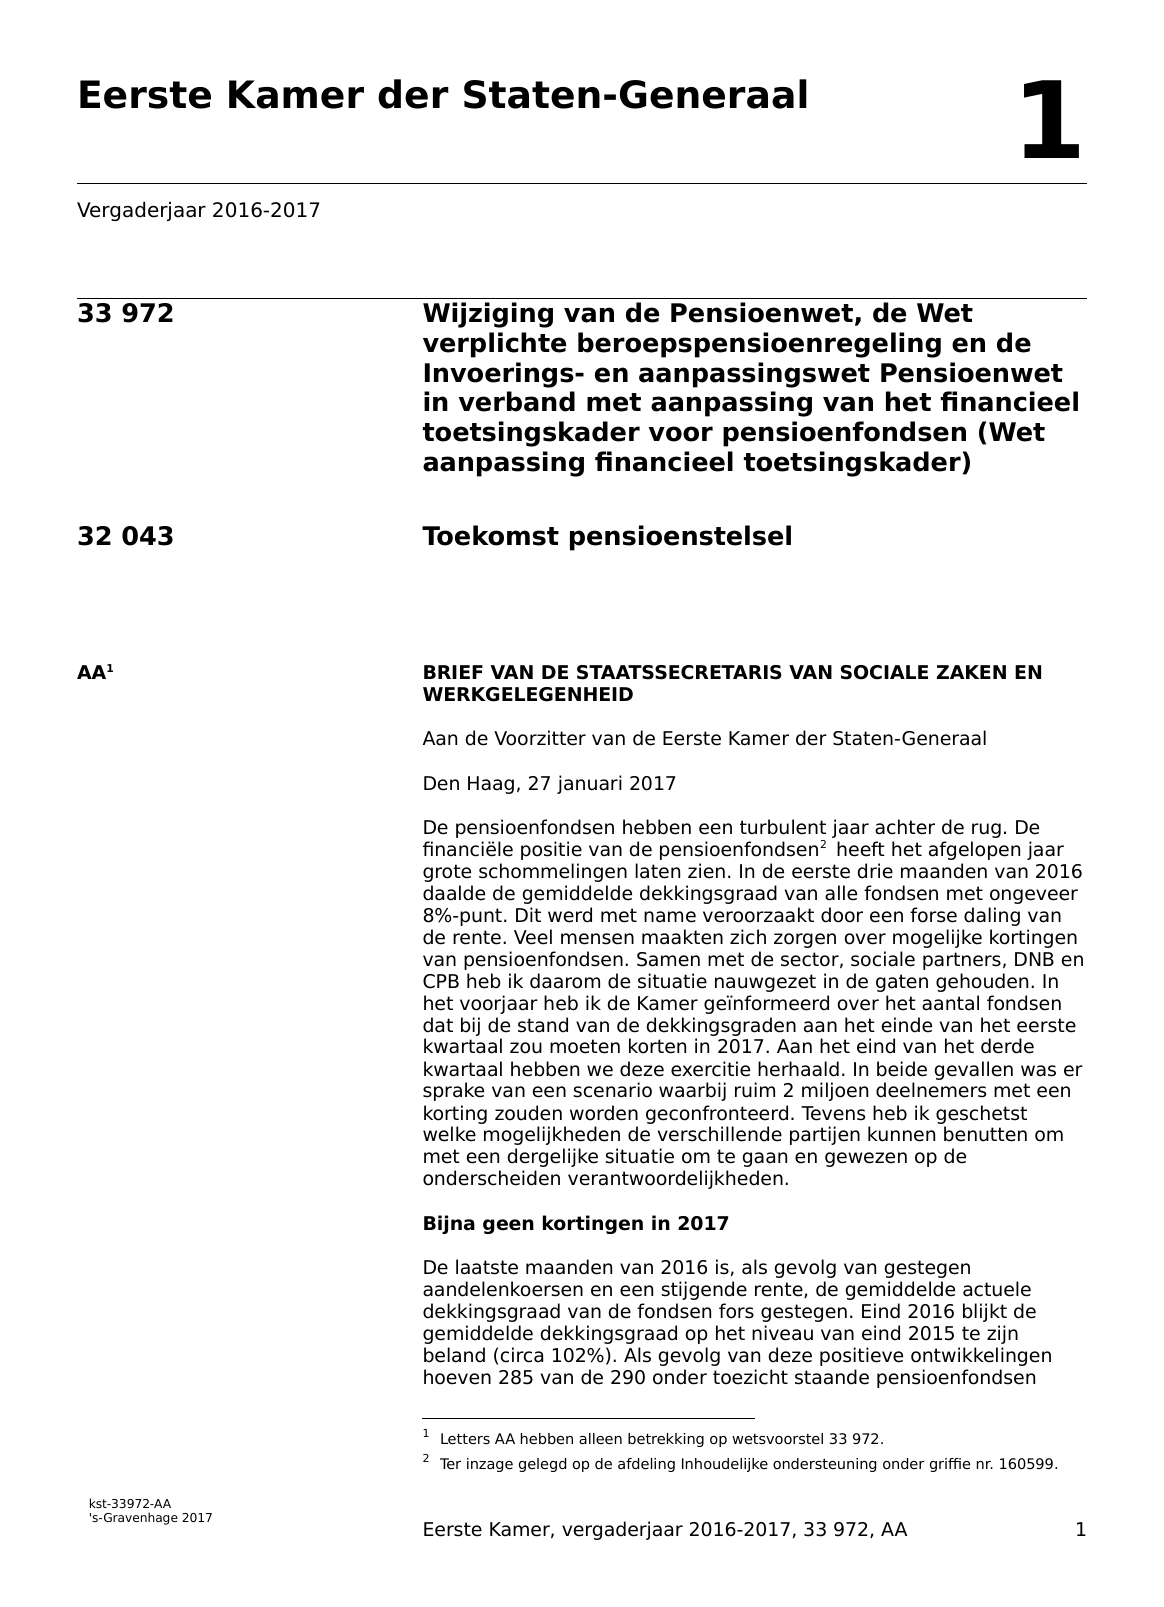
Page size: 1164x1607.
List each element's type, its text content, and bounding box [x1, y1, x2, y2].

table_header Eerste Kamer der Staten-Generaal [77, 59, 886, 183]
text 's-Gravenhage 2017 [88, 1511, 323, 1525]
text Den Haag, 27 januari 2017 [422, 772, 1087, 794]
subtitle 33 972 Wijziging van de Pensioenwet, de Wet verplichte beroepspensioenregeling en de Invoerings- en aanpassingswet Pensioenwet in verband met aanpassing van het financieel toetsingskader voor pensioenfondsen (Wet aanpassing financieel toetsingskader) [77, 299, 1087, 477]
subtitle AA BRIEF VAN DE STAATSSECRETARIS VAN SOCIALE ZAKEN EN WERKGELEGENHEID [77, 662, 1087, 706]
table_cell Vergaderjaar 2016-2017 [77, 184, 1087, 298]
subtitle Bijna geen kortingen in 2017 [422, 1212, 1087, 1234]
text Letters AA hebben alleen betrekking op wetsvoorstel 33 972. [422, 1427, 1087, 1449]
table_header 1 [886, 59, 1087, 183]
text Ter inzage gelegd op de afdeling Inhoudelijke ondersteuning onder griffie nr. 160599. [422, 1452, 1087, 1474]
text De pensioenfondsen hebben een turbulent jaar achter de rug. De financiële positie van de pensioenfondsen heeft het afgelopen jaar grote schommelingen laten zien. In de eerste drie maanden van 2016 daalde de gemiddelde dekkingsgraad van alle fondsen met ongeveer 8%-punt. Dit werd met name veroorzaakt door een forse daling van de rente. Veel mensen maakten zich zorgen over mogelijke kortingen van pensioenfondsen. Samen met de sector, sociale partners, DNB en CPB heb ik daarom de situatie nauwgezet in de gaten gehouden. In het voorjaar heb ik de Kamer geïnformeerd over het aantal fondsen dat bij de stand van de dekkingsgraden aan het einde van het eerste kwartaal zou moeten korten in 2017. Aan het eind van het derde kwartaal hebben we deze exercitie herhaald. In beide gevallen was er sprake van een scenario waarbij ruim 2 miljoen deelnemers met een korting zouden worden geconfronteerd. Tevens heb ik geschetst welke mogelijkheden de verschillende partijen kunnen benutten om met een dergelijke situatie om te gaan en gewezen op de onderscheiden verantwoordelijkheden. [422, 817, 1087, 1190]
text De laatste maanden van 2016 is, als gevolg van gestegen aandelenkoersen en een stijgende rente, de gemiddelde actuele dekkingsgraad van de fondsen fors gestegen. Eind 2016 blijkt de gemiddelde dekkingsgraad op het niveau van eind 2015 te zijn beland (circa 102%). Als gevolg van deze positieve ontwikkelingen hoeven 285 van de 290 onder toezicht staande pensioenfondsen [422, 1257, 1087, 1388]
subtitle 32 043 Toekomst pensioenstelsel [77, 521, 1087, 551]
text kst-33972-AA [88, 1497, 323, 1511]
text Aan de Voorzitter van de Eerste Kamer der Staten-Generaal [422, 728, 1087, 750]
